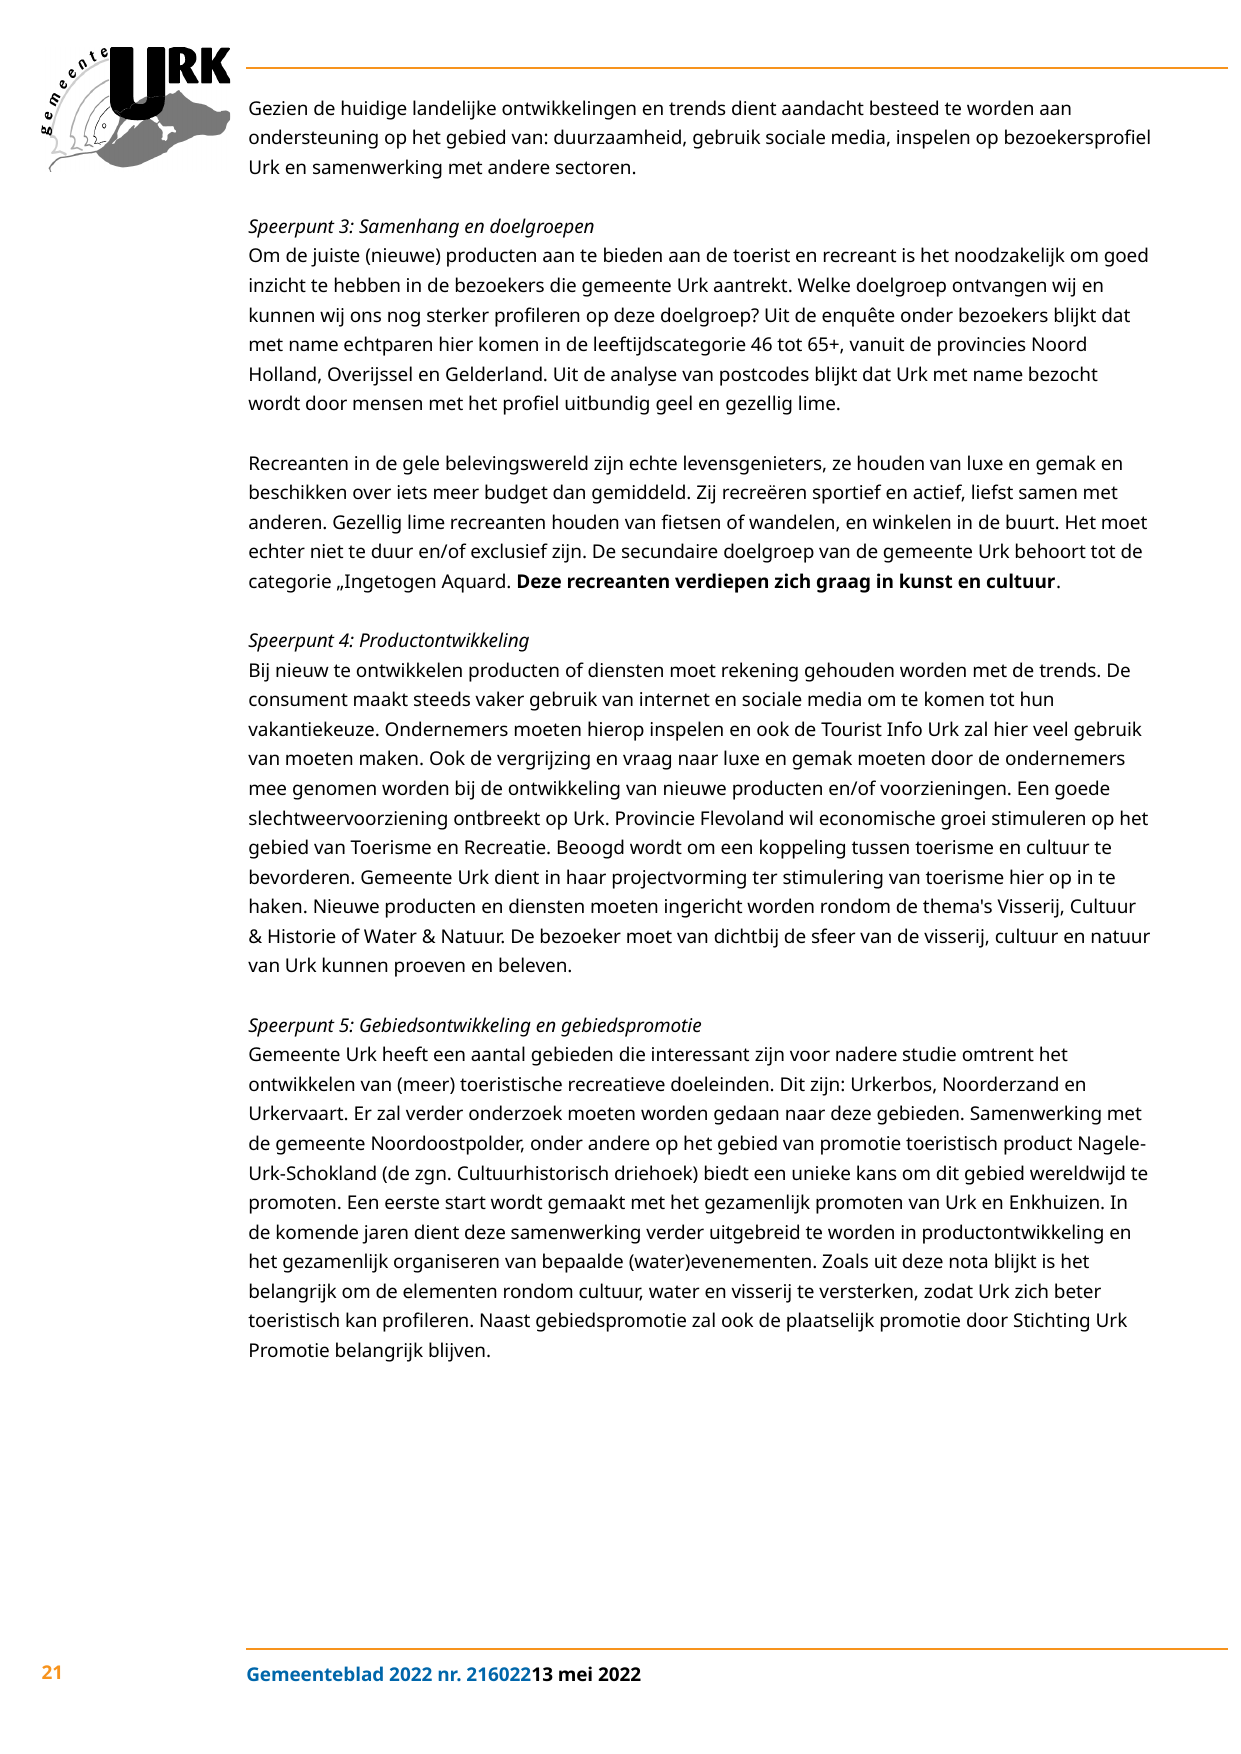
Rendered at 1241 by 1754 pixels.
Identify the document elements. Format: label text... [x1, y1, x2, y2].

text Speerpunt 4: Productontwikkeling [248, 627, 1152, 653]
text Om de juiste (nieuwe) producten aan te bieden aan de toerist en recreant is het noodzakelijk om goed inzicht te hebben in de bezoekers die gemeente Urk aantrekt. Welke doelgroep ontvangen wij en kunnen wij ons nog sterker profileren op deze doelgroep? Uit de enquête onder bezoekers blijkt dat met name echtparen hier komen in de leeftijdscategorie 46 tot 65+, vanuit de provincies Noord Holland, Overijssel en Gelderland. Uit de analyse van postcodes blijkt dat Urk met name bezocht wordt door mensen met het profiel uitbundig geel en gezellig lime. [248, 243, 1152, 416]
text Gemeente Urk heeft een aantal gebieden die interessant zijn voor nadere studie omtrent het ontwikkelen van (meer) toeristische recreatieve doeleinden. Dit zijn: Urkerbos, Noorderzand en Urkervaart. Er zal verder onderzoek moeten worden gedaan naar deze gebieden. Samenwerking met de gemeente Noordoostpolder, onder andere op het gebied van promotie toeristisch product Nagele-Urk-Schokland (de zgn. Cultuurhistorisch driehoek) biedt een unieke kans om dit gebied wereldwijd te promoten. Een eerste start wordt gemaakt met het gezamenlijk promoten van Urk en Enkhuizen. In de komende jaren dient deze samenwerking verder uitgebreid te worden in productontwikkeling en het gezamenlijk organiseren van bepaalde (water)evenementen. Zoals uit deze nota blijkt is het belangrijk om de elementen rondom cultuur, water en visserij te versterken, zodat Urk zich beter toeristisch kan profileren. Naast gebiedspromotie zal ook de plaatselijk promotie door Stichting Urk Promotie belangrijk blijven. [248, 1041, 1152, 1363]
text Speerpunt 3: Samenhang en doelgroepen [248, 213, 1152, 239]
text Recreanten in de gele belevingswereld zijn echte levensgenieters, ze houden van luxe en gemak en beschikken over iets meer budget dan gemiddeld. Zij recreëren sportief en actief, liefst samen met anderen. Gezellig lime recreanten houden van fietsen of wandelen, en winkelen in de buurt. Het moet echter niet te duur en/of exclusief zijn. De secundaire doelgroep van de gemeente Urk behoort tot de categorie „Ingetogen Aquard. Deze recreanten verdiepen zich graag in kunst en cultuur. [248, 450, 1152, 594]
text Speerpunt 5: Gebiedsontwikkeling en gebiedspromotie [248, 1012, 1152, 1038]
picture [41, 47, 231, 172]
text Bij nieuw te ontwikkelen producten of diensten moet rekening gehouden worden met de trends. De consument maakt steeds vaker gebruik van internet en sociale media om te komen tot hun vakantiekeuze. Ondernemers moeten hierop inspelen en ook de Tourist Info Urk zal hier veel gebruik van moeten maken. Ook de vergrijzing en vraag naar luxe en gemak moeten door de ondernemers mee genomen worden bij de ontwikkeling van nieuwe producten en/of voorzieningen. Een goede slechtweervoorziening ontbreekt op Urk. Provincie Flevoland wil economische groei stimuleren op het gebied van Toerisme en Recreatie. Beoogd wordt om een koppeling tussen toerisme en cultuur te bevorderen. Gemeente Urk dient in haar projectvorming ter stimulering van toerisme hier op in te haken. Nieuwe producten en diensten moeten ingericht worden rondom de thema's Visserij, Cultuur & Historie of Water & Natuur. De bezoeker moet van dichtbij de sfeer van de visserij, cultuur en natuur van Urk kunnen proeven en beleven. [248, 657, 1152, 978]
text Gezien de huidige landelijke ontwikkelingen en trends dient aandacht besteed te worden aan ondersteuning op het gebied van: duurzaamheid, gebruik sociale media, inspelen op bezoekersprofiel Urk en samenwerking met andere sectoren. [248, 95, 1152, 180]
